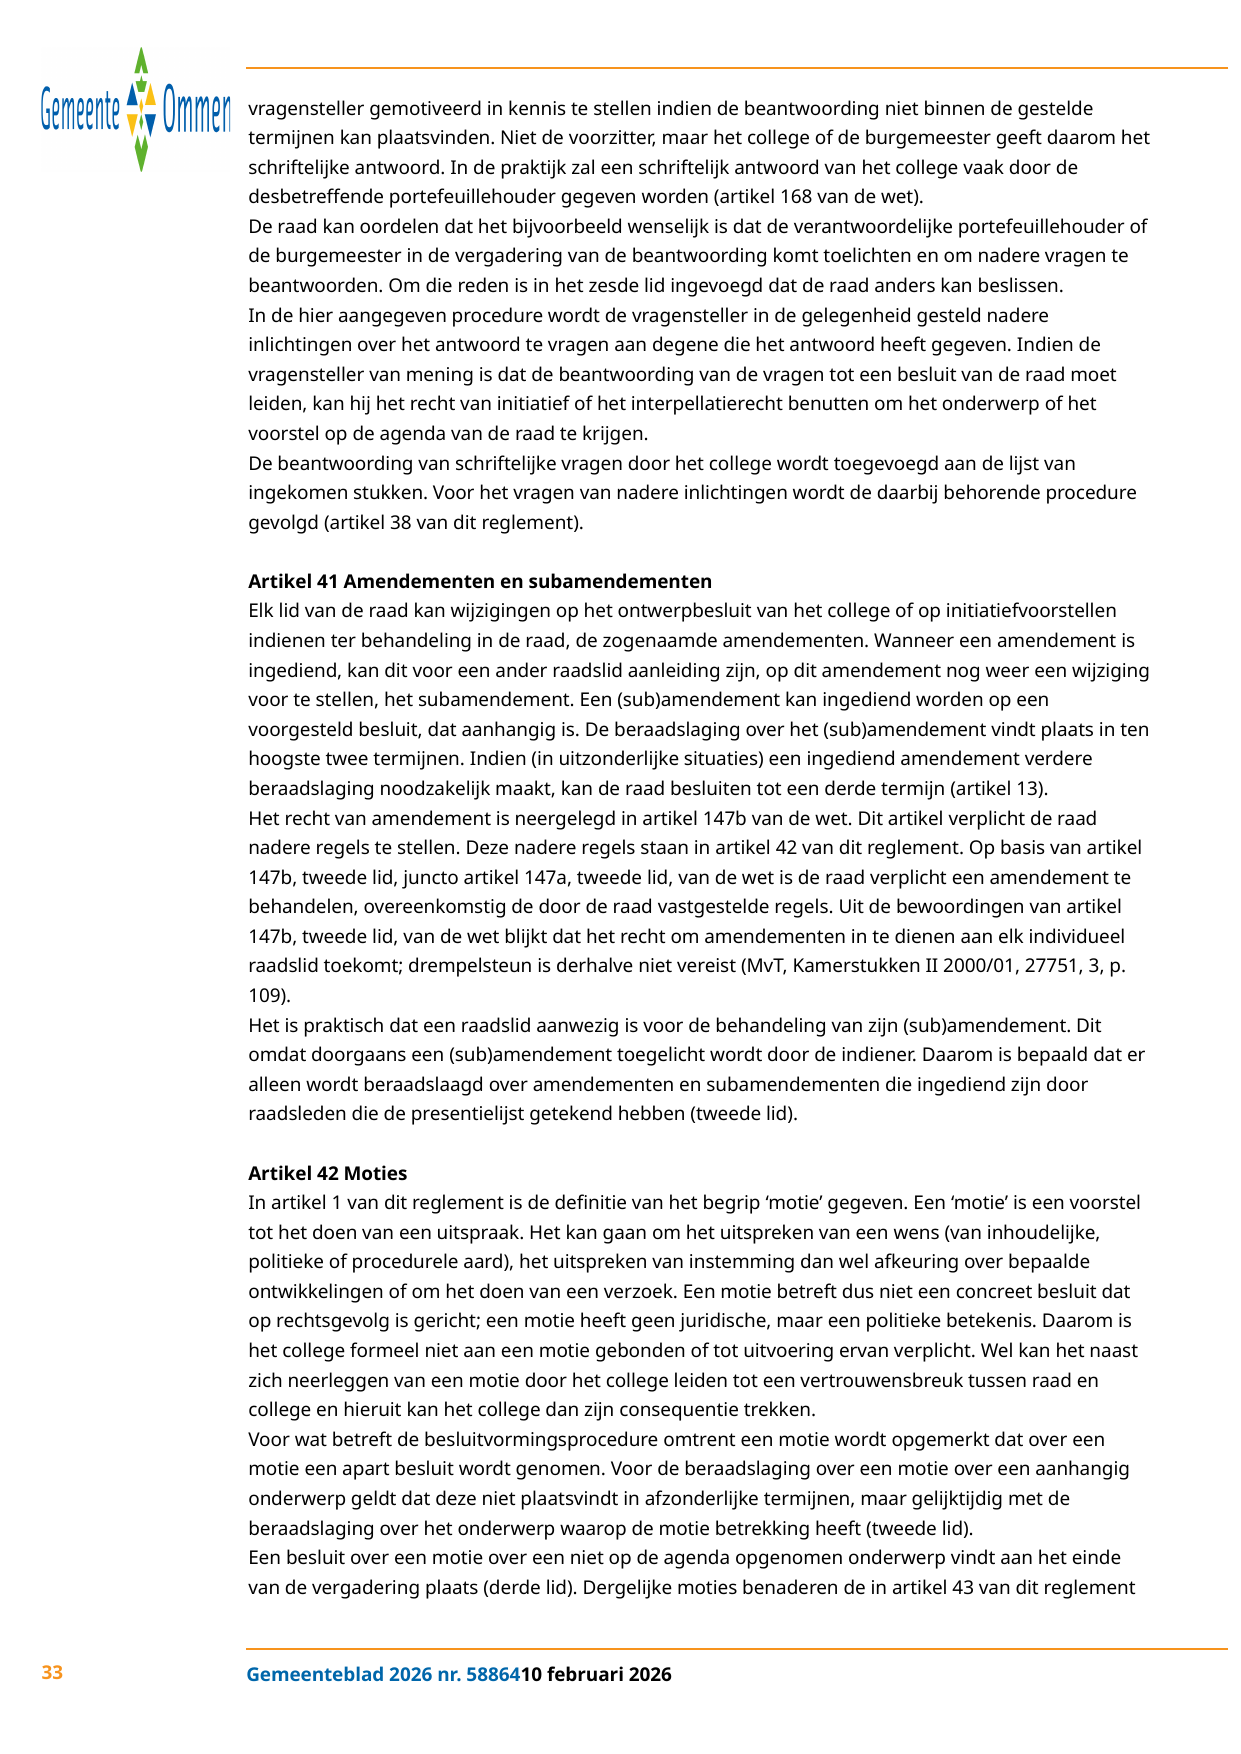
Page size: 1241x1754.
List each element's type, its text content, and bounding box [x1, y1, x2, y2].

text Een besluit over een motie over een niet op de agenda opgenomen onderwerp vindt aan het einde van de vergadering plaats (derde lid). Dergelijke moties benaderen de in artikel 43 van dit reglement [248, 1544, 1152, 1600]
text Artikel 41 Amendementen en subamendementen [248, 568, 1152, 594]
picture [41, 47, 231, 172]
text Het recht van amendement is neergelegd in artikel 147b van de wet. Dit artikel verplicht de raad nadere regels te stellen. Deze nadere regels staan in artikel 42 van dit reglement. Op basis van artikel 147b, tweede lid, juncto artikel 147a, tweede lid, van de wet is de raad verplicht een amendement te behandelen, overeenkomstig de door de raad vastgestelde regels. Uit de bewoordingen van artikel 147b, tweede lid, van de wet blijkt dat het recht om amendementen in te dienen aan elk individueel raadslid toekomt; drempelsteun is derhalve niet vereist (MvT, Kamerstukken II 2000/01, 27751, 3, p. 109). [248, 805, 1152, 1008]
text vragensteller gemotiveerd in kennis te stellen indien de beantwoording niet binnen de gestelde termijnen kan plaatsvinden. Niet de voorzitter, maar het college of de burgemeester geeft daarom het schriftelijke antwoord. In de praktijk zal een schriftelijk antwoord van het college vaak door de desbetreffende portefeuillehouder gegeven worden (artikel 168 van de wet). [248, 95, 1152, 209]
text In artikel 1 van dit reglement is de definitie van het begrip ‘motie’ gegeven. Een ‘motie’ is een voorstel tot het doen van een uitspraak. Het kan gaan om het uitspreken van een wens (van inhoudelijke, politieke of procedurele aard), het uitspreken van instemming dan wel afkeuring over bepaalde ontwikkelingen of om het doen van een verzoek. Een motie betreft dus niet een concreet besluit dat op rechtsgevolg is gericht; een motie heeft geen juridische, maar een politieke betekenis. Daarom is het college formeel niet aan een motie gebonden of tot uitvoering ervan verplicht. Wel kan het naast zich neerleggen van een motie door het college leiden tot een vertrouwensbreuk tussen raad en college en hieruit kan het college dan zijn consequentie trekken. [248, 1189, 1152, 1422]
text Elk lid van de raad kan wijzigingen op het ontwerpbesluit van het college of op initiatiefvoorstellen indienen ter behandeling in de raad, de zogenaamde amendementen. Wanneer een amendement is ingediend, kan dit voor een ander raadslid aanleiding zijn, op dit amendement nog weer een wijziging voor te stellen, het subamendement. Een (sub)amendement kan ingediend worden op een voorgesteld besluit, dat aanhangig is. De beraadslaging over het (sub)amendement vindt plaats in ten hoogste twee termijnen. Indien (in uitzonderlijke situaties) een ingediend amendement verdere beraadslaging noodzakelijk maakt, kan de raad besluiten tot een derde termijn (artikel 13). [248, 598, 1152, 801]
text Het is praktisch dat een raadslid aanwezig is voor de behandeling van zijn (sub)amendement. Dit omdat doorgaans een (sub)amendement toegelicht wordt door de indiener. Daarom is bepaald dat er alleen wordt beraadslaagd over amendementen en subamendementen die ingediend zijn door raadsleden die de presentielijst getekend hebben (tweede lid). [248, 1012, 1152, 1126]
text In de hier aangegeven procedure wordt de vragensteller in de gelegenheid gesteld nadere inlichtingen over het antwoord te vragen aan degene die het antwoord heeft gegeven. Indien de vragensteller van mening is dat de beantwoording van de vragen tot een besluit van de raad moet leiden, kan hij het recht van initiatief of het interpellatierecht benutten om het onderwerp of het voorstel op de agenda van de raad te krijgen. [248, 302, 1152, 446]
text De raad kan oordelen dat het bijvoorbeeld wenselijk is dat de verantwoordelijke portefeuillehouder of de burgemeester in de vergadering van de beantwoording komt toelichten en om nadere vragen te beantwoorden. Om die reden is in het zesde lid ingevoegd dat de raad anders kan beslissen. [248, 213, 1152, 298]
text De beantwoording van schriftelijke vragen door het college wordt toegevoegd aan de lijst van ingekomen stukken. Voor het vragen van nadere inlichtingen wordt de daarbij behorende procedure gevolgd (artikel 38 van dit reglement). [248, 450, 1152, 535]
text Voor wat betreft de besluitvormingsprocedure omtrent een motie wordt opgemerkt dat over een motie een apart besluit wordt genomen. Voor de beraadslaging over een motie over een aanhangig onderwerp geldt dat deze niet plaatsvindt in afzonderlijke termijnen, maar gelijktijdig met de beraadslaging over het onderwerp waarop de motie betrekking heeft (tweede lid). [248, 1426, 1152, 1541]
text Artikel 42 Moties [248, 1160, 1152, 1186]
